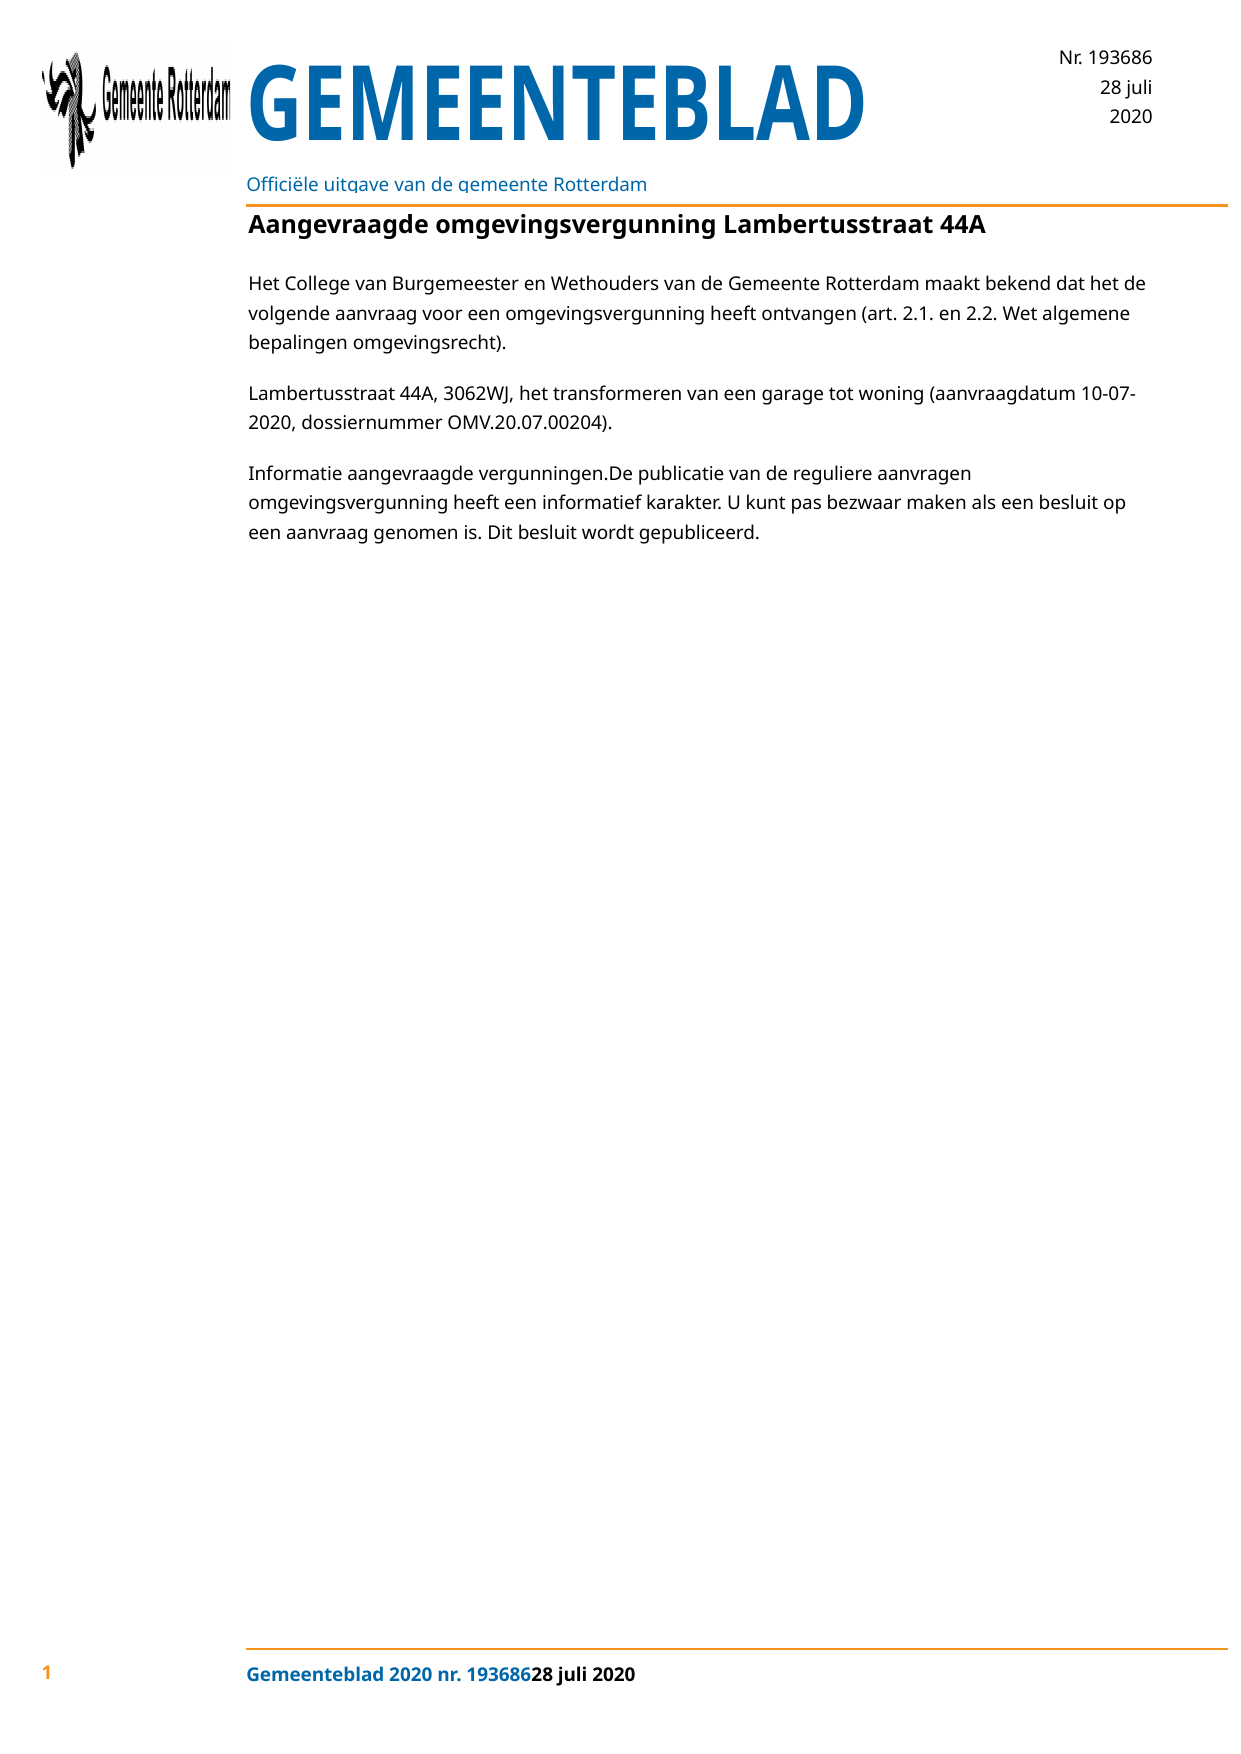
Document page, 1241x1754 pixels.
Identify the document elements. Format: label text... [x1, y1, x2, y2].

text Het College van Burgemeester en Wethouders van de Gemeente Rotterdam maakt bekend dat het de volgende aanvraag voor een omgevingsvergunning heeft ontvangen (art. 2.1. en 2.2. Wet algemene bepalingen omgevingsrecht). [248, 270, 1152, 355]
picture [41, 47, 231, 172]
text Informatie aangevraagde vergunningen.De publicatie van de reguliere aanvragen omgevingsvergunning heeft een informatief karakter. U kunt pas bezwaar maken als een besluit op een aanvraag genomen is. Dit besluit wordt gepubliceerd. [248, 460, 1152, 545]
text Lambertusstraat 44A, 3062WJ, het transformeren van een garage tot woning (aanvraagdatum 10-07-2020, dossiernummer OMV.20.07.00204). [248, 380, 1152, 435]
text Aangevraagde omgevingsvergunning Lambertusstraat 44A [248, 207, 1152, 241]
